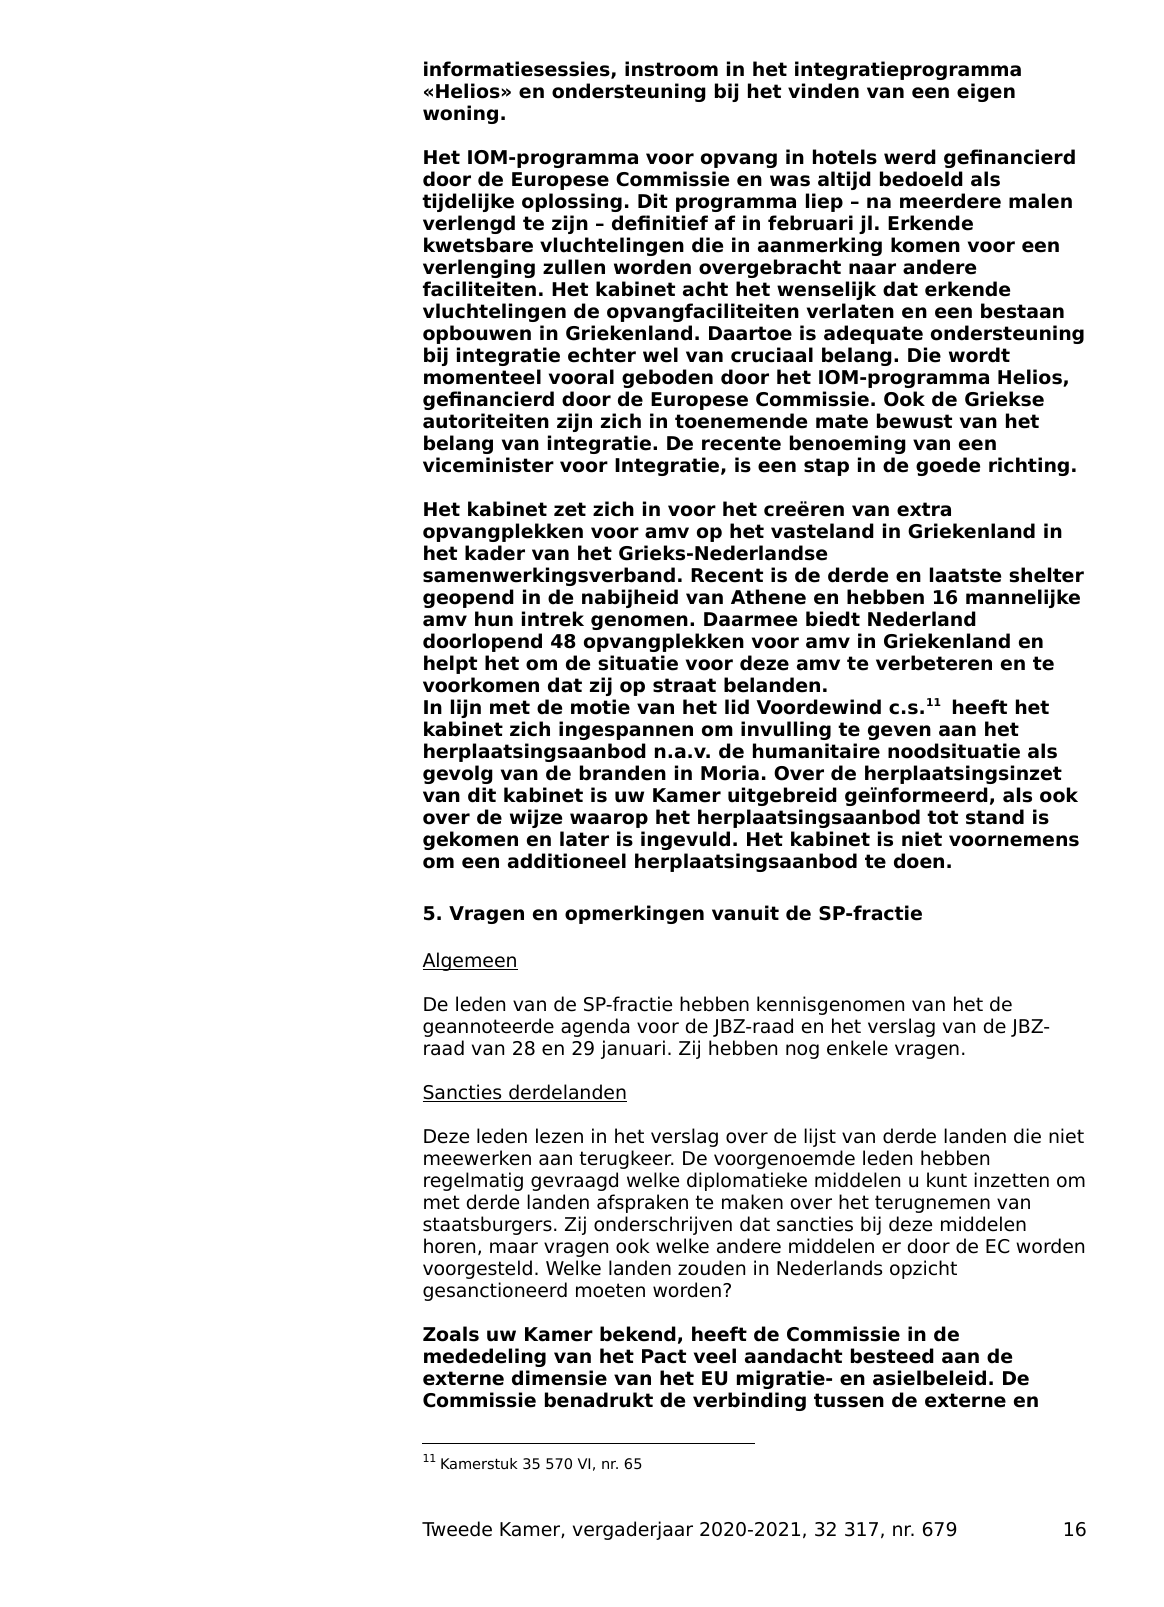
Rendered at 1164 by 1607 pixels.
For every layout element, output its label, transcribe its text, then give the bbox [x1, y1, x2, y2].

text De leden van de SP-fractie hebben kennisgenomen van het de geannoteerde agenda voor de JBZ-raad en het verslag van de JBZ-raad van 28 en 29 januari. Zij hebben nog enkele vragen. [422, 994, 1087, 1060]
text Het kabinet zet zich in voor het creëren van extra opvangplekken voor amv op het vasteland in Griekenland in het kader van het Grieks-Nederlandse samenwerkingsverband. Recent is de derde en laatste shelter geopend in de nabijheid van Athene en hebben 16 mannelijke amv hun intrek genomen. Daarmee biedt Nederland doorlopend 48 opvangplekken voor amv in Griekenland en helpt het om de situatie voor deze amv te verbeteren en te voorkomen dat zij op straat belanden. [422, 499, 1087, 697]
subtitle Algemeen [422, 950, 1087, 972]
text informatiesessies, instroom in het integratieprogramma «Helios» en ondersteuning bij het vinden van een eigen woning. [422, 59, 1087, 125]
text Deze leden lezen in het verslag over de lijst van derde landen die niet meewerken aan terugkeer. De voorgenoemde leden hebben regelmatig gevraagd welke diplomatieke middelen u kunt inzetten om met derde landen afspraken te maken over het terugnemen van staatsburgers. Zij onderschrijven dat sancties bij deze middelen horen, maar vragen ook welke andere middelen er door de EC worden voorgesteld. Welke landen zouden in Nederlands opzicht gesanctioneerd moeten worden? [422, 1126, 1087, 1302]
subtitle 5. Vragen en opmerkingen vanuit de SP-fractie [422, 903, 1087, 925]
text Zoals uw Kamer bekend, heeft de Commissie in de mededeling van het Pact veel aandacht besteed aan de externe dimensie van het EU migratie- en asielbeleid. De Commissie benadrukt de verbinding tussen de externe en [422, 1324, 1087, 1412]
text Kamerstuk 35 570 VI, nr. 65 [422, 1452, 1087, 1474]
subtitle Sancties derdelanden [422, 1082, 1087, 1104]
text In lijn met de motie van het lid Voordewind c.s. heeft het kabinet zich ingespannen om invulling te geven aan het herplaatsingsaanbod n.a.v. de humanitaire noodsituatie als gevolg van de branden in Moria. Over de herplaatsingsinzet van dit kabinet is uw Kamer uitgebreid geïnformeerd, als ook over de wijze waarop het herplaatsingsaanbod tot stand is gekomen en later is ingevuld. Het kabinet is niet voornemens om een additioneel herplaatsingsaanbod te doen. [422, 697, 1087, 873]
text Het IOM-programma voor opvang in hotels werd gefinancierd door de Europese Commissie en was altijd bedoeld als tijdelijke oplossing. Dit programma liep – na meerdere malen verlengd te zijn – definitief af in februari jl. Erkende kwetsbare vluchtelingen die in aanmerking komen voor een verlenging zullen worden overgebracht naar andere faciliteiten. Het kabinet acht het wenselijk dat erkende vluchtelingen de opvangfaciliteiten verlaten en een bestaan opbouwen in Griekenland. Daartoe is adequate ondersteuning bij integratie echter wel van cruciaal belang. Die wordt momenteel vooral geboden door het IOM-programma Helios, gefinancierd door de Europese Commissie. Ook de Griekse autoriteiten zijn zich in toenemende mate bewust van het belang van integratie. De recente benoeming van een viceminister voor Integratie, is een stap in de goede richting. [422, 147, 1087, 477]
